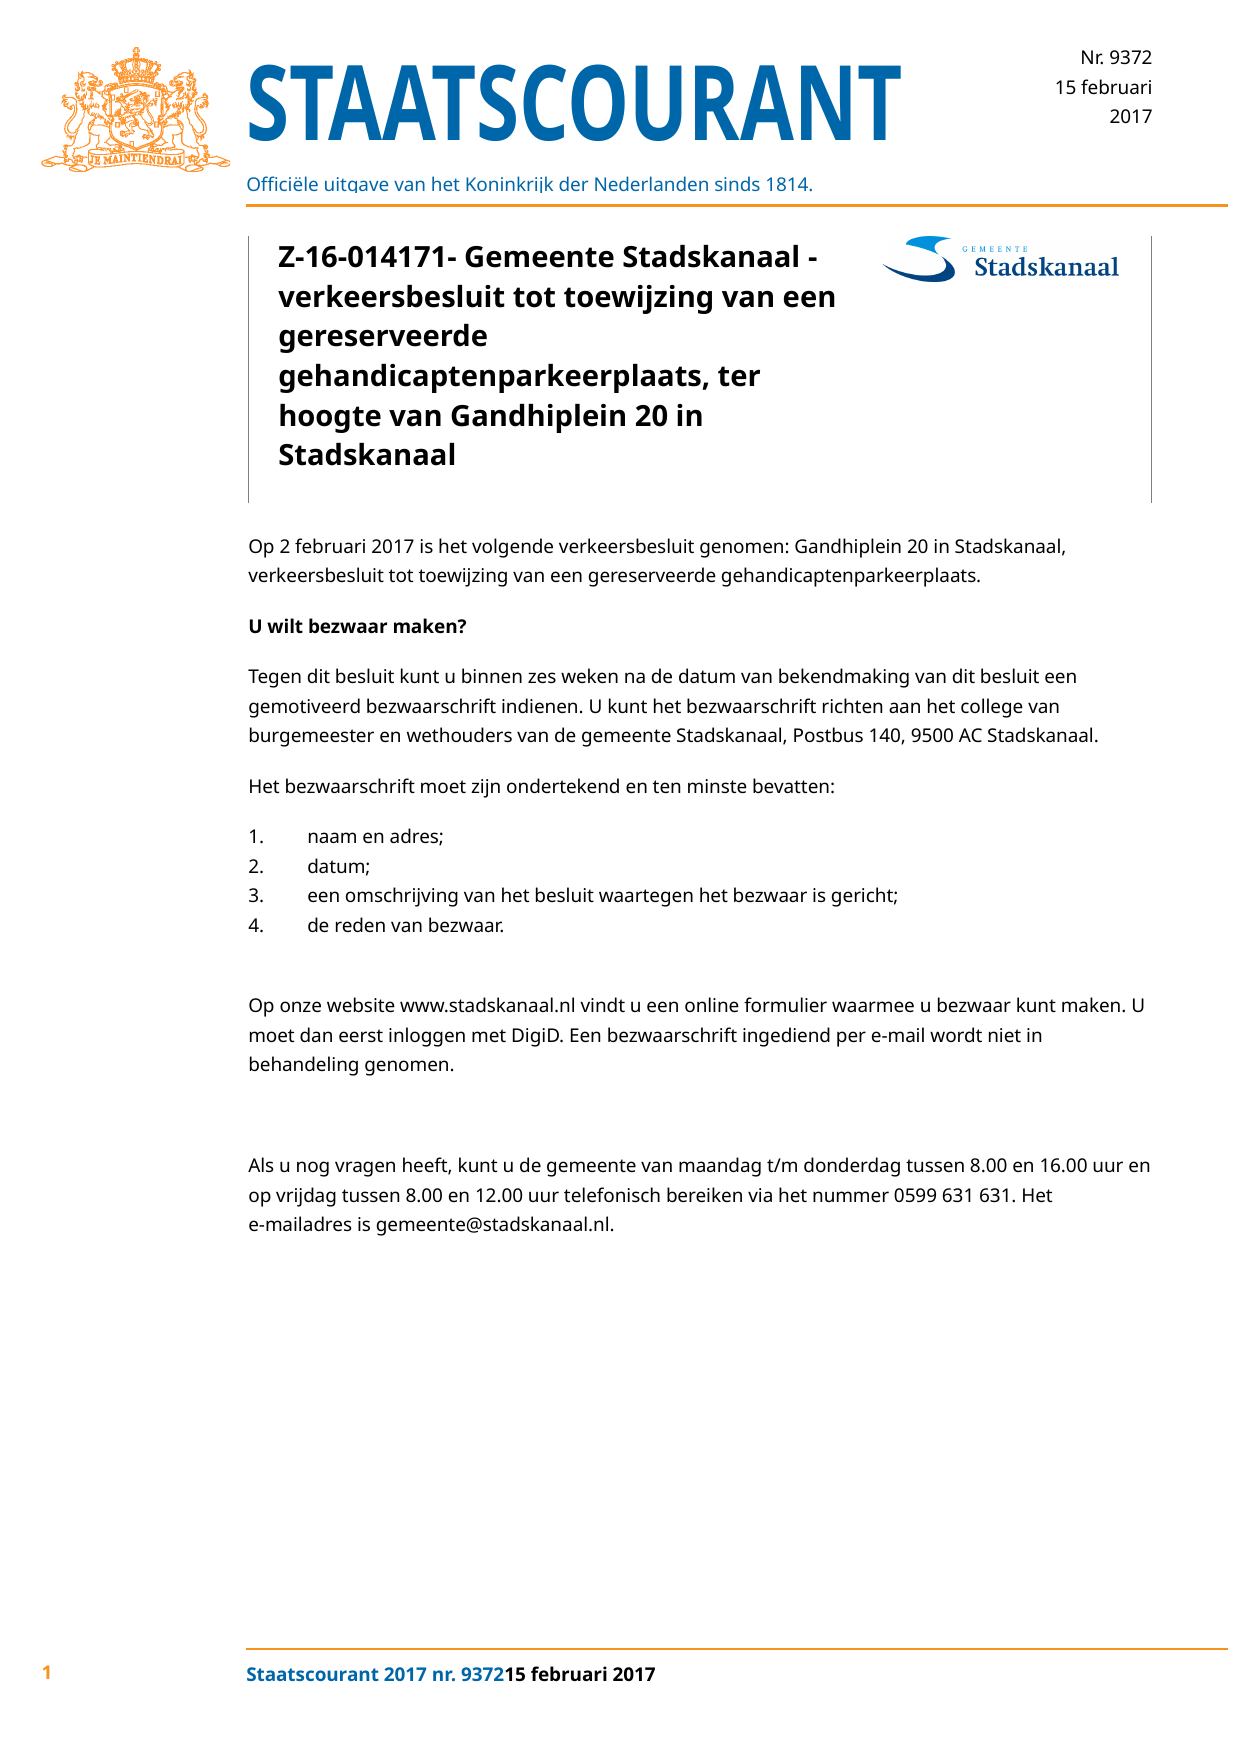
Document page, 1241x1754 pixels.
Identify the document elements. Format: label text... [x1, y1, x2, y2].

list de reden van bezwaar. [248, 912, 1152, 938]
text U wilt bezwaar maken? [248, 613, 1152, 639]
text Als u nog vragen heeft, kunt u de gemeente van maandag t/m donderdag tussen 8.00 en 16.00 uur en op vrijdag tussen 8.00 en 12.00 uur telefonisch bereiken via het nummer 0599 631 631. Het e‑mailadres is gemeente@stadskanaal.nl. [248, 1152, 1152, 1237]
list een omschrijving van het besluit waartegen het bezwaar is gericht; [248, 883, 1152, 908]
text Op onze website www.stadskanaal.nl vindt u een online formulier waarmee u bezwaar kunt maken. U moet dan eerst inloggen met DigiD. Een bezwaarschrift ingediend per e-mail wordt niet in behandeling genomen. [248, 992, 1152, 1077]
table_header Z-16-014171- Gemeente Stadskanaal - verkeersbesluit tot toewijzing van een gereserveerde gehandicaptenparkeerplaats, ter hoogte van Gandhiplein 20 in Stadskanaal [249, 236, 850, 503]
text Tegen dit besluit kunt u binnen zes weken na de datum van bekendmaking van dit besluit een gemotiveerd bezwaarschrift indienen. U kunt het bezwaarschrift richten aan het college van burgemeester en wethouders van de gemeente Stadskanaal, Postbus 140, 9500 AC Stadskanaal. [248, 663, 1152, 748]
picture [882, 236, 1119, 282]
list naam en adres; [248, 823, 1152, 849]
list datum; [248, 853, 1152, 879]
text Het bezwaarschrift moet zijn ondertekend en ten minste bevatten: [248, 773, 1152, 799]
text Op 2 februari 2017 is het volgende verkeersbesluit genomen: Gandhiplein 20 in Stadskanaal, verkeersbesluit tot toewijzing van een gereserveerde gehandicaptenparkeerplaats. [248, 533, 1152, 588]
table_header [850, 236, 1151, 503]
picture [41, 47, 231, 172]
